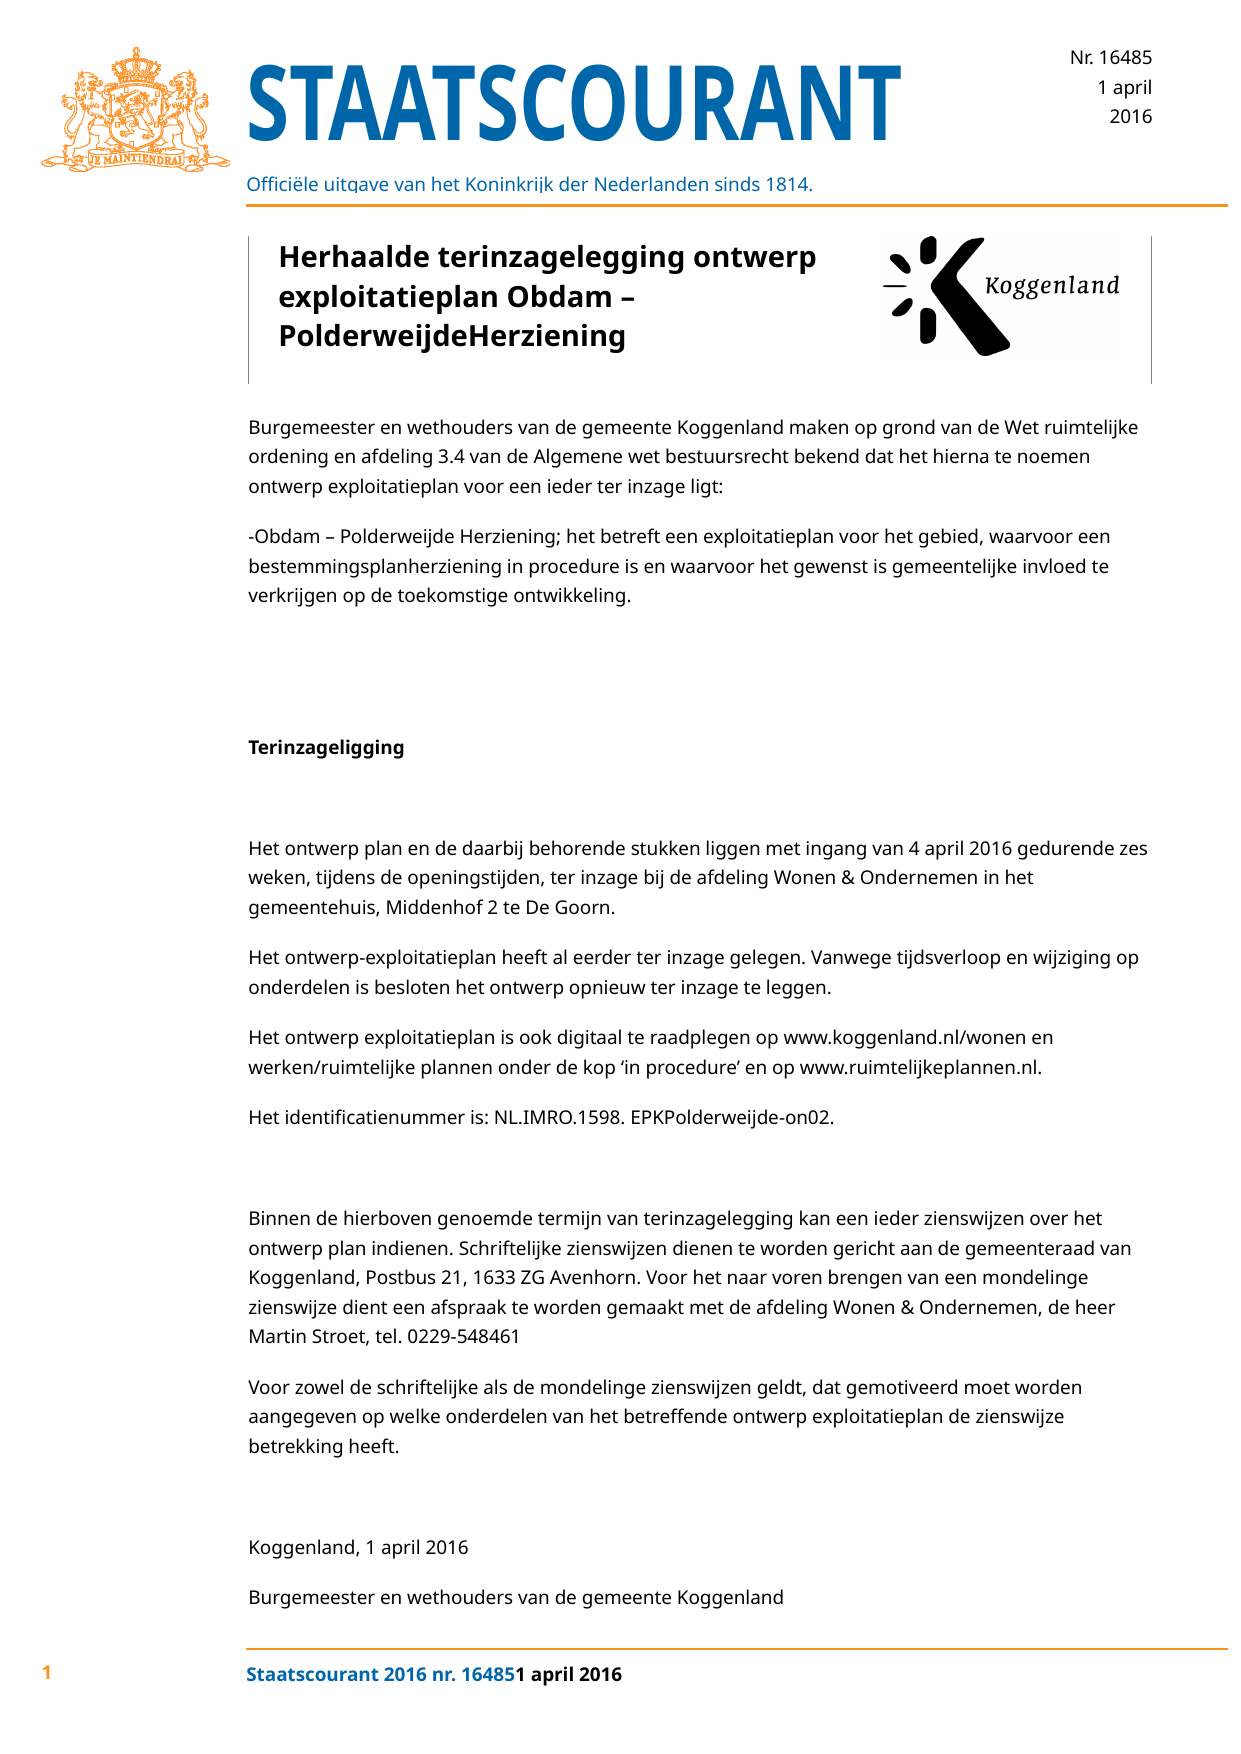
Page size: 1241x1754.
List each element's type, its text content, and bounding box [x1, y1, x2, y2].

text Burgemeester en wethouders van de gemeente Koggenland maken op grond van de Wet ruimtelijke ordening en afdeling 3.4 van de Algemene wet bestuursrecht bekend dat het hierna te noemen ontwerp exploitatieplan voor een ieder ter inzage ligt: [248, 414, 1152, 499]
table_header [850, 236, 1151, 384]
text Het ontwerp-exploitatieplan heeft al eerder ter inzage gelegen. Vanwege tijdsverloop en wijziging op onderdelen is besloten het ontwerp opnieuw ter inzage te leggen. [248, 944, 1152, 1000]
text Voor zowel de schriftelijke als de mondelinge zienswijzen geldt, dat gemotiveerd moet worden aangegeven op welke onderdelen van het betreffende ontwerp exploitatieplan de zienswijze betrekking heeft. [248, 1374, 1152, 1459]
picture [882, 236, 1119, 356]
picture [41, 47, 231, 172]
text Het ontwerp plan en de daarbij behorende stukken liggen met ingang van 4 april 2016 gedurende zes weken, tijdens de openingstijden, ter inzage bij de afdeling Wonen & Ondernemen in het gemeentehuis, Middenhof 2 te De Goorn. [248, 835, 1152, 920]
table_header Herhaalde terinzagelegging ontwerp exploitatieplan Obdam – PolderweijdeHerziening [249, 236, 850, 384]
text Binnen de hierboven genoemde termijn van terinzagelegging kan een ieder zienswijzen over het ontwerp plan indienen. Schriftelijke zienswijzen dienen te worden gericht aan de gemeenteraad van Koggenland, Postbus 21, 1633 ZG Avenhorn. Voor het naar voren brengen van een mondelinge zienswijze dient een afspraak te worden gemaakt met de afdeling Wonen & Ondernemen, de heer Martin Stroet, tel. 0229-548461 [248, 1205, 1152, 1349]
text Het ontwerp exploitatieplan is ook digitaal te raadplegen op www.koggenland.nl/wonen en werken/ruimtelijke plannen onder de kop ‘in procedure’ en op www.ruimtelijkeplannen.nl. [248, 1024, 1152, 1080]
text Burgemeester en wethouders van de gemeente Koggenland [248, 1584, 1152, 1610]
text Terinzageligging [248, 734, 1152, 760]
text Koggenland, 1 april 2016 [248, 1534, 1152, 1560]
text Het identificatienummer is: NL.IMRO.1598. EPKPolderweijde-on02. [248, 1104, 1152, 1130]
text -Obdam – Polderweijde Herziening; het betreft een exploitatieplan voor het gebied, waarvoor een bestemmingsplanherziening in procedure is en waarvoor het gewenst is gemeentelijke invloed te verkrijgen op de toekomstige ontwikkeling. [248, 523, 1152, 608]
